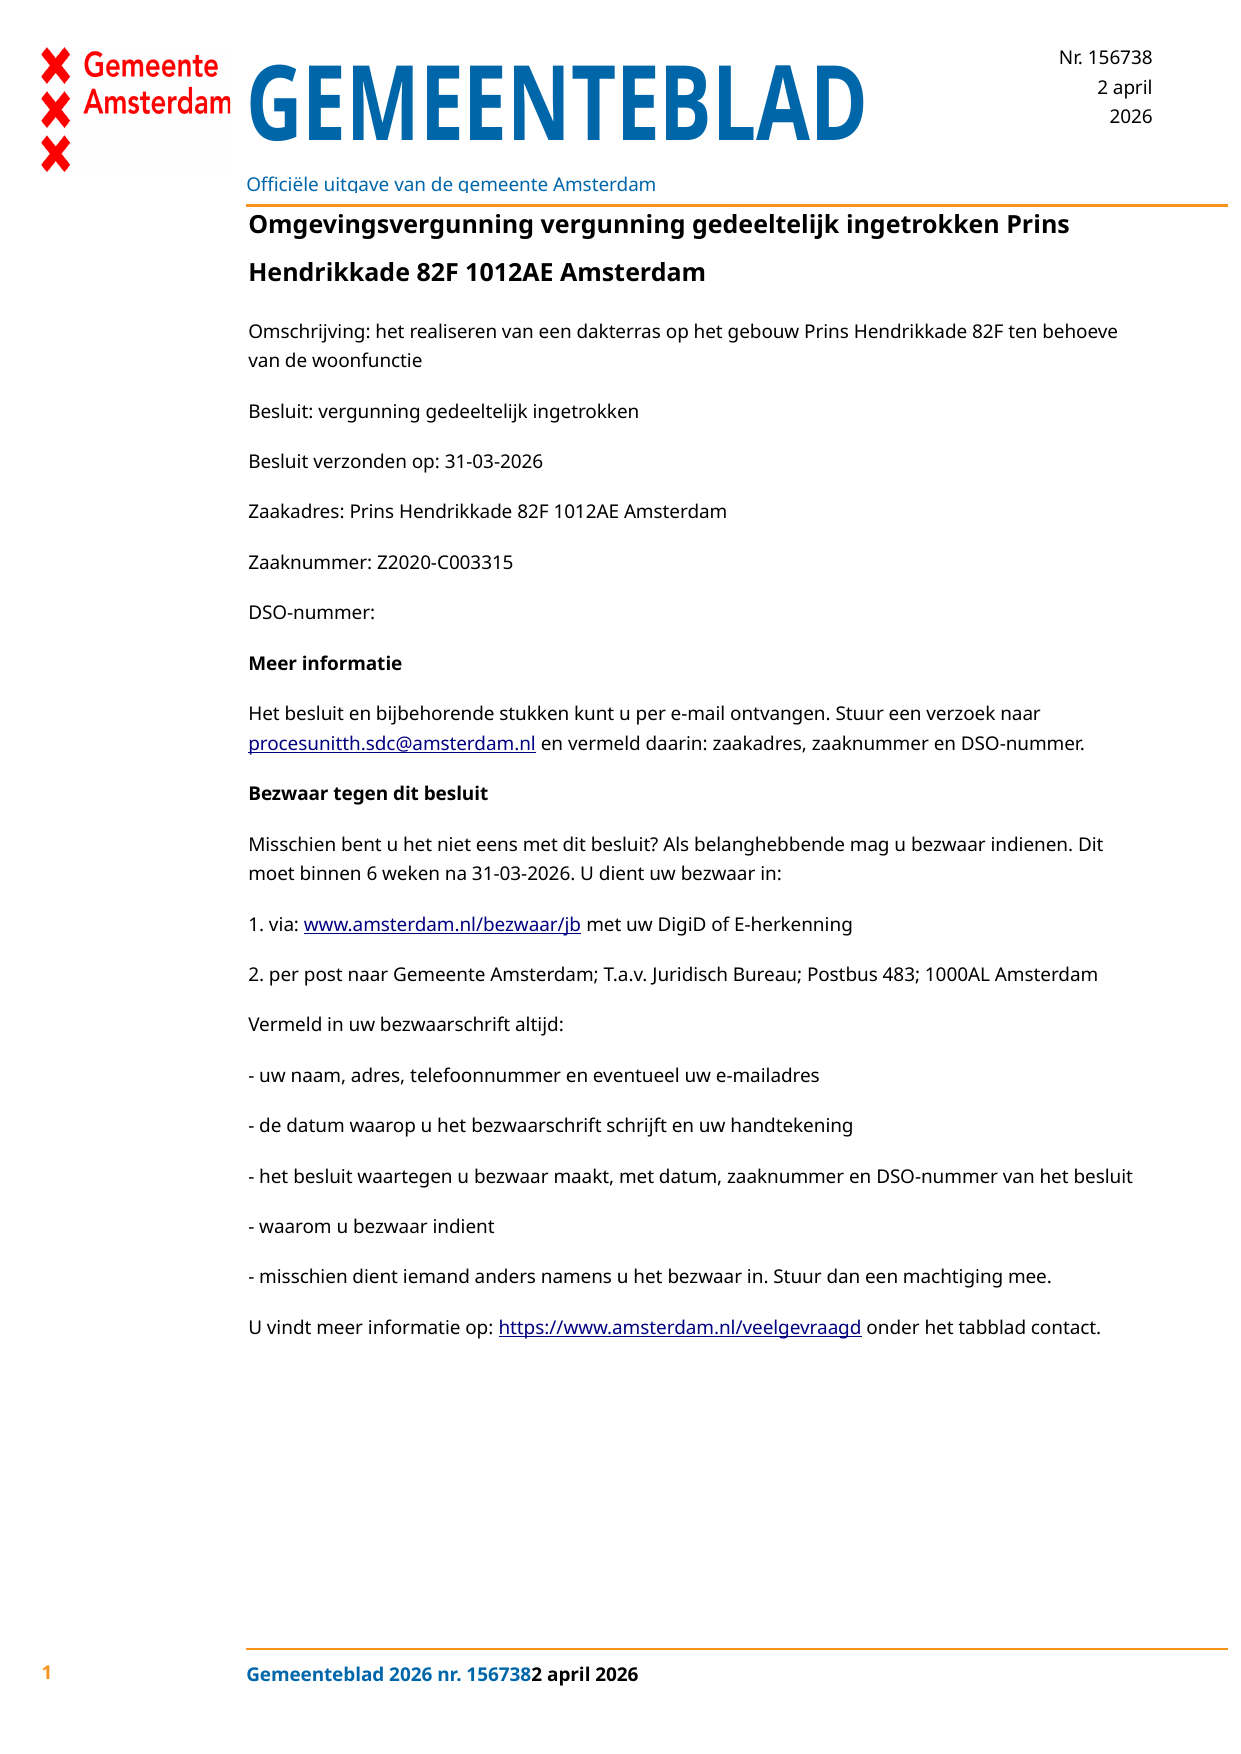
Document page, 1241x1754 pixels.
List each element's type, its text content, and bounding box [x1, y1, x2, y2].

text Omschrijving: het realiseren van een dakterras op het gebouw Prins Hendrikkade 82F ten behoeve van de woonfunctie [248, 318, 1152, 373]
picture [41, 47, 231, 172]
text 1. via: www.amsterdam.nl/bezwaar/jb met uw DigiD of E-herkenning [248, 911, 1152, 937]
text Besluit: vergunning gedeeltelijk ingetrokken [248, 398, 1152, 424]
text 2. per post naar Gemeente Amsterdam; T.a.v. Juridisch Bureau; Postbus 483; 1000AL Amsterdam [248, 961, 1152, 987]
text DSO-nummer: [248, 599, 1152, 625]
text Het besluit en bijbehorende stukken kunt u per e-mail ontvangen. Stuur een verzoek naar procesunitth.sdc@amsterdam.nl en vermeld daarin: zaakadres, zaaknummer en DSO-nummer. [248, 700, 1152, 756]
text Bezwaar tegen dit besluit [248, 780, 1152, 806]
text - de datum waarop u het bezwaarschrift schrijft en uw handtekening [248, 1112, 1152, 1138]
text Misschien bent u het niet eens met dit besluit? Als belanghebbende mag u bezwaar indienen. Dit moet binnen 6 weken na 31-03-2026. U dient uw bezwaar in: [248, 831, 1152, 886]
text Meer informatie [248, 650, 1152, 676]
text Zaaknummer: Z2020-C003315 [248, 549, 1152, 575]
text Omgevingsvergunning vergunning gedeeltelijk ingetrokken Prins Hendrikkade 82F 1012AE Amsterdam [248, 207, 1152, 288]
text - uw naam, adres, telefoonnummer en eventueel uw e-mailadres [248, 1062, 1152, 1088]
text - waarom u bezwaar indient [248, 1213, 1152, 1239]
text - het besluit waartegen u bezwaar maakt, met datum, zaaknummer en DSO-nummer van het besluit [248, 1163, 1152, 1189]
text Besluit verzonden op: 31-03-2026 [248, 448, 1152, 474]
text - misschien dient iemand anders namens u het bezwaar in. Stuur dan een machtiging mee. [248, 1264, 1152, 1289]
text U vindt meer informatie op: https://www.amsterdam.nl/veelgevraagd onder het tabblad contact. [248, 1314, 1152, 1340]
text Vermeld in uw bezwaarschrift altijd: [248, 1012, 1152, 1037]
text Zaakadres: Prins Hendrikkade 82F 1012AE Amsterdam [248, 499, 1152, 524]
